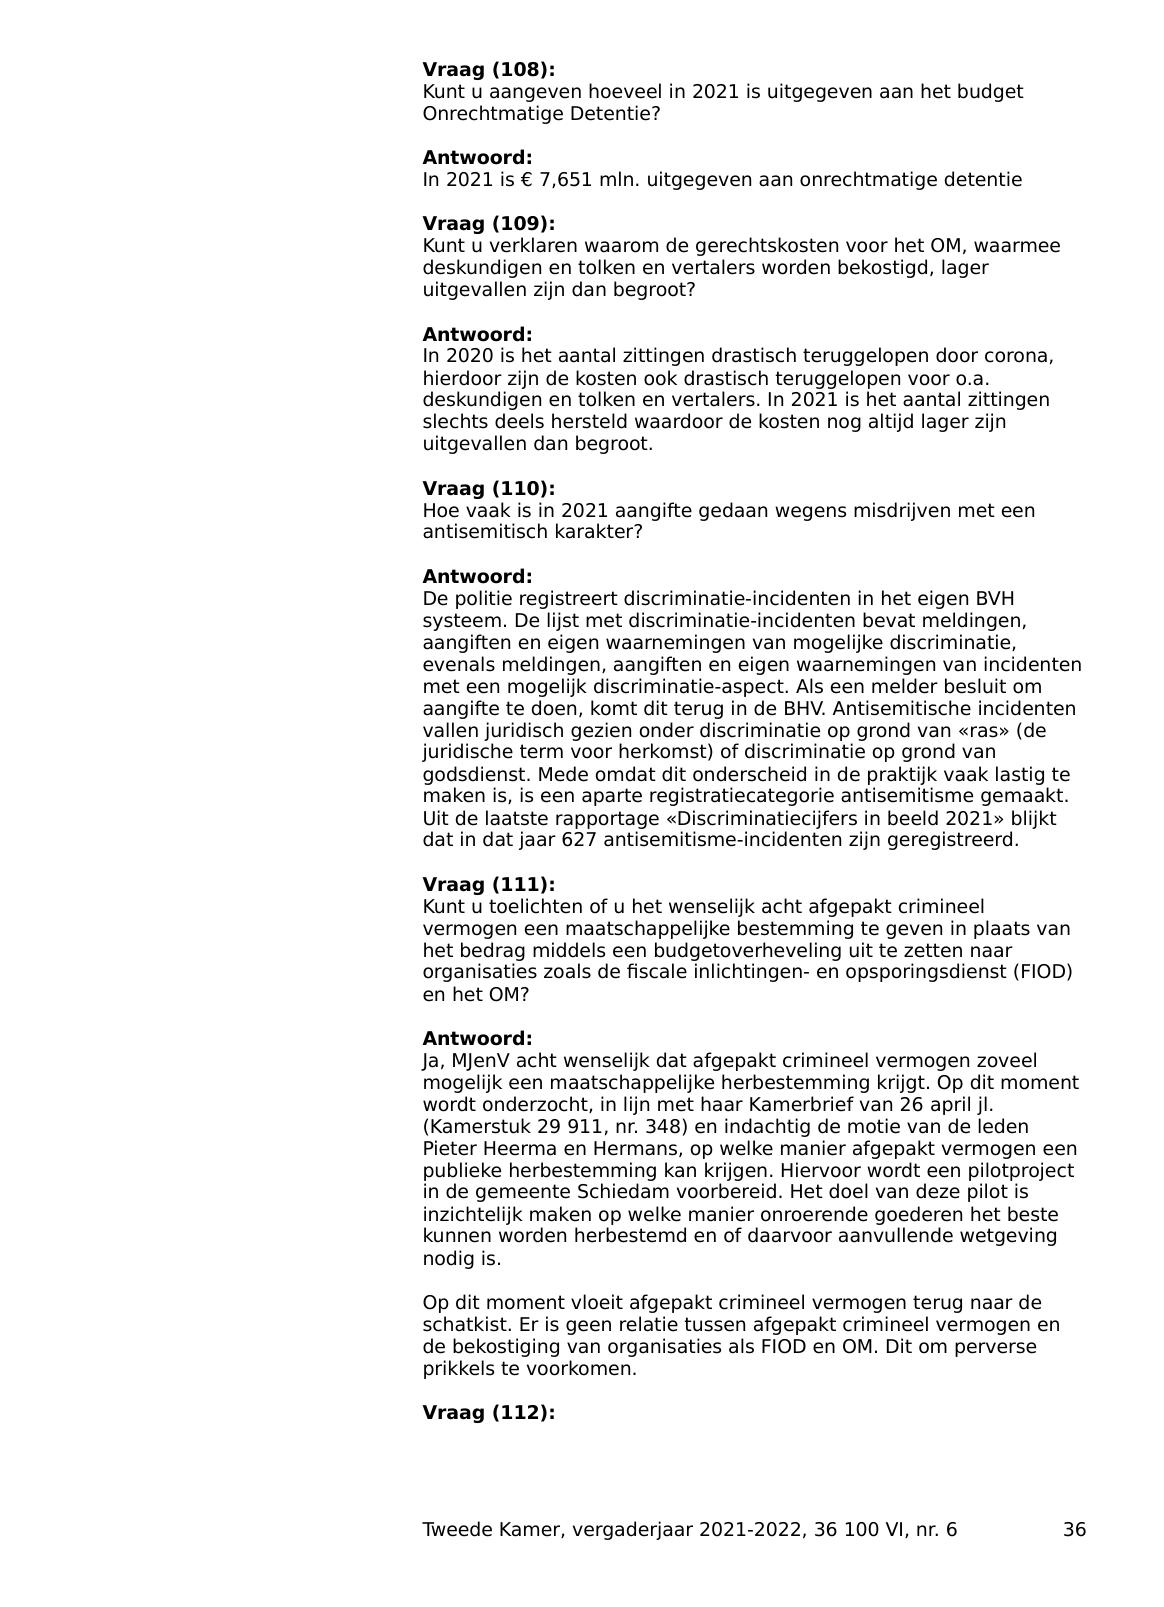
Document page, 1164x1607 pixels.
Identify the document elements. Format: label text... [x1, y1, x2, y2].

text Op dit moment vloeit afgepakt crimineel vermogen terug naar de schatkist. Er is geen relatie tussen afgepakt crimineel vermogen en de bekostiging van organisaties als FIOD en OM. Dit om perverse prikkels te voorkomen. [422, 1292, 1087, 1379]
text De politie registreert discriminatie-incidenten in het eigen BVH systeem. De lijst met discriminatie-incidenten bevat meldingen, aangiften en eigen waarnemingen van mogelijke discriminatie, evenals meldingen, aangiften en eigen waarnemingen van incidenten met een mogelijk discriminatie-aspect. Als een melder besluit om aangifte te doen, komt dit terug in de BHV. Antisemitische incidenten vallen juridisch gezien onder discriminatie op grond van «ras» (de juridische term voor herkomst) of discriminatie op grond van godsdienst. Mede omdat dit onderscheid in de praktijk vaak lastig te maken is, is een aparte registratiecategorie antisemitisme gemaakt. Uit de laatste rapportage «Discriminatiecijfers in beeld 2021» blijkt dat in dat jaar 627 antisemitisme-incidenten zijn geregistreerd. [422, 588, 1087, 851]
text Vraag (110): [422, 477, 1087, 499]
text Kunt u toelichten of u het wenselijk acht afgepakt crimineel vermogen een maatschappelijke bestemming te geven in plaats van het bedrag middels een budgetoverheveling uit te zetten naar organisaties zoals de fiscale inlichtingen- en opsporingsdienst (FIOD) en het OM? [422, 896, 1087, 1005]
text Vraag (112): [422, 1402, 1087, 1424]
text Antwoord: [422, 1028, 1087, 1049]
text Vraag (109): [422, 213, 1087, 235]
text Antwoord: [422, 147, 1087, 169]
text In 2020 is het aantal zittingen drastisch teruggelopen door corona, hierdoor zijn de kosten ook drastisch teruggelopen voor o.a. deskundigen en tolken en vertalers. In 2021 is het aantal zittingen slechts deels hersteld waardoor de kosten nog altijd lager zijn uitgevallen dan begroot. [422, 345, 1087, 455]
text Kunt u verklaren waarom de gerechtskosten voor het OM, waarmee deskundigen en tolken en vertalers worden bekostigd, lager uitgevallen zijn dan begroot? [422, 235, 1087, 301]
text Vraag (108): [422, 59, 1087, 81]
text Vraag (111): [422, 873, 1087, 896]
text Antwoord: [422, 323, 1087, 345]
text Ja, MJenV acht wenselijk dat afgepakt crimineel vermogen zoveel mogelijk een maatschappelijke herbestemming krijgt. Op dit moment wordt onderzocht, in lijn met haar Kamerbrief van 26 april jl. (Kamerstuk 29 911, nr. 348) en indachtig de motie van de leden Pieter Heerma en Hermans, op welke manier afgepakt vermogen een publieke herbestemming kan krijgen. Hiervoor wordt een pilotproject in de gemeente Schiedam voorbereid. Het doel van deze pilot is inzichtelijk maken op welke manier onroerende goederen het beste kunnen worden herbestemd en of daarvoor aanvullende wetgeving nodig is. [422, 1049, 1087, 1269]
text Hoe vaak is in 2021 aangifte gedaan wegens misdrijven met een antisemitisch karakter? [422, 499, 1087, 543]
text Kunt u aangeven hoeveel in 2021 is uitgegeven aan het budget Onrechtmatige Detentie? [422, 81, 1087, 125]
text Antwoord: [422, 566, 1087, 588]
text In 2021 is € 7,651 mln. uitgegeven aan onrechtmatige detentie [422, 169, 1087, 191]
